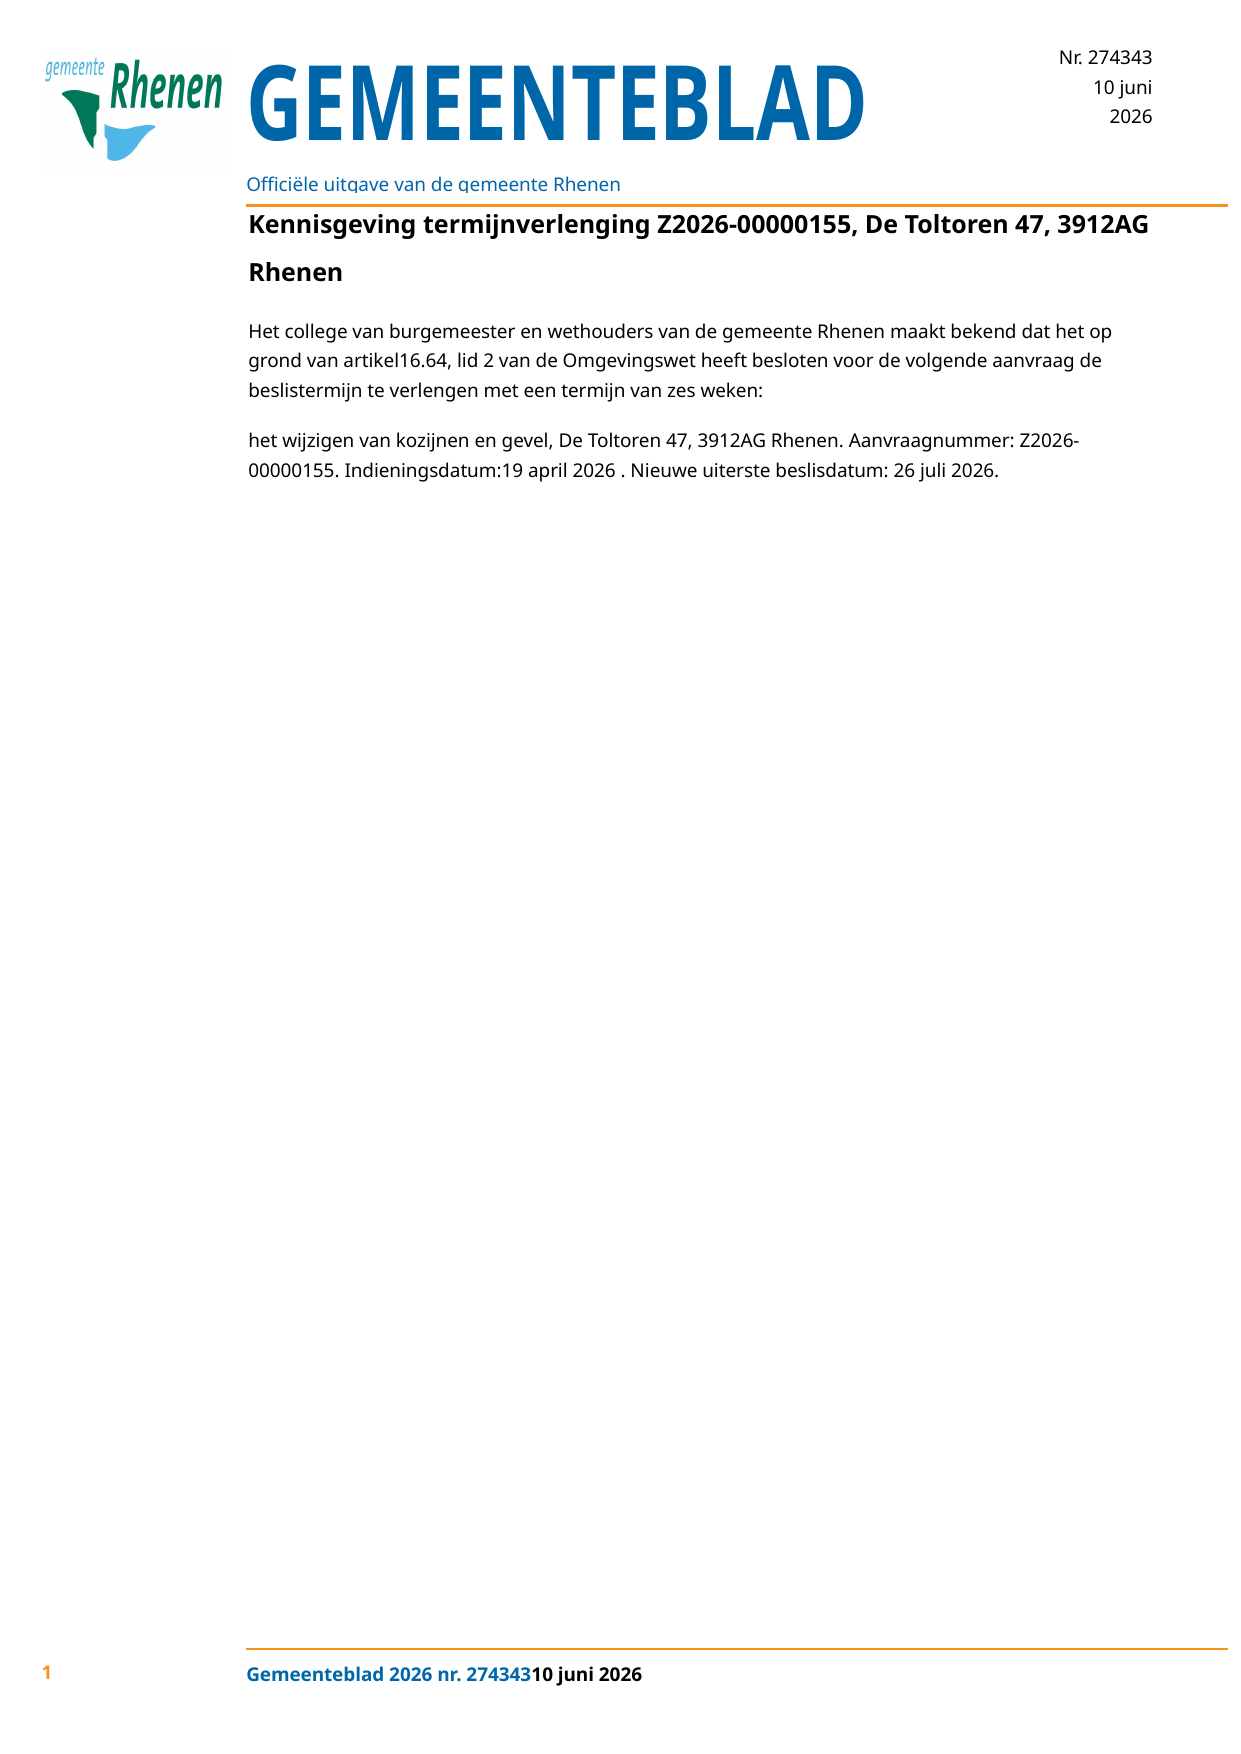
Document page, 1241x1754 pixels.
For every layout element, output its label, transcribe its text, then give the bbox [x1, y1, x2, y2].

text Kennisgeving termijnverlenging Z2026-00000155, De Toltoren 47, 3912AG Rhenen [248, 207, 1152, 288]
picture [41, 47, 231, 172]
text Het college van burgemeester en wethouders van de gemeente Rhenen maakt bekend dat het op grond van artikel16.64, lid 2 van de Omgevingswet heeft besloten voor de volgende aanvraag de beslistermijn te verlengen met een termijn van zes weken: [248, 318, 1152, 403]
text het wijzigen van kozijnen en gevel, De Toltoren 47, 3912AG Rhenen. Aanvraagnummer: Z2026-00000155. Indieningsdatum:19 april 2026 . Nieuwe uiterste beslisdatum: 26 juli 2026. [248, 427, 1152, 483]
